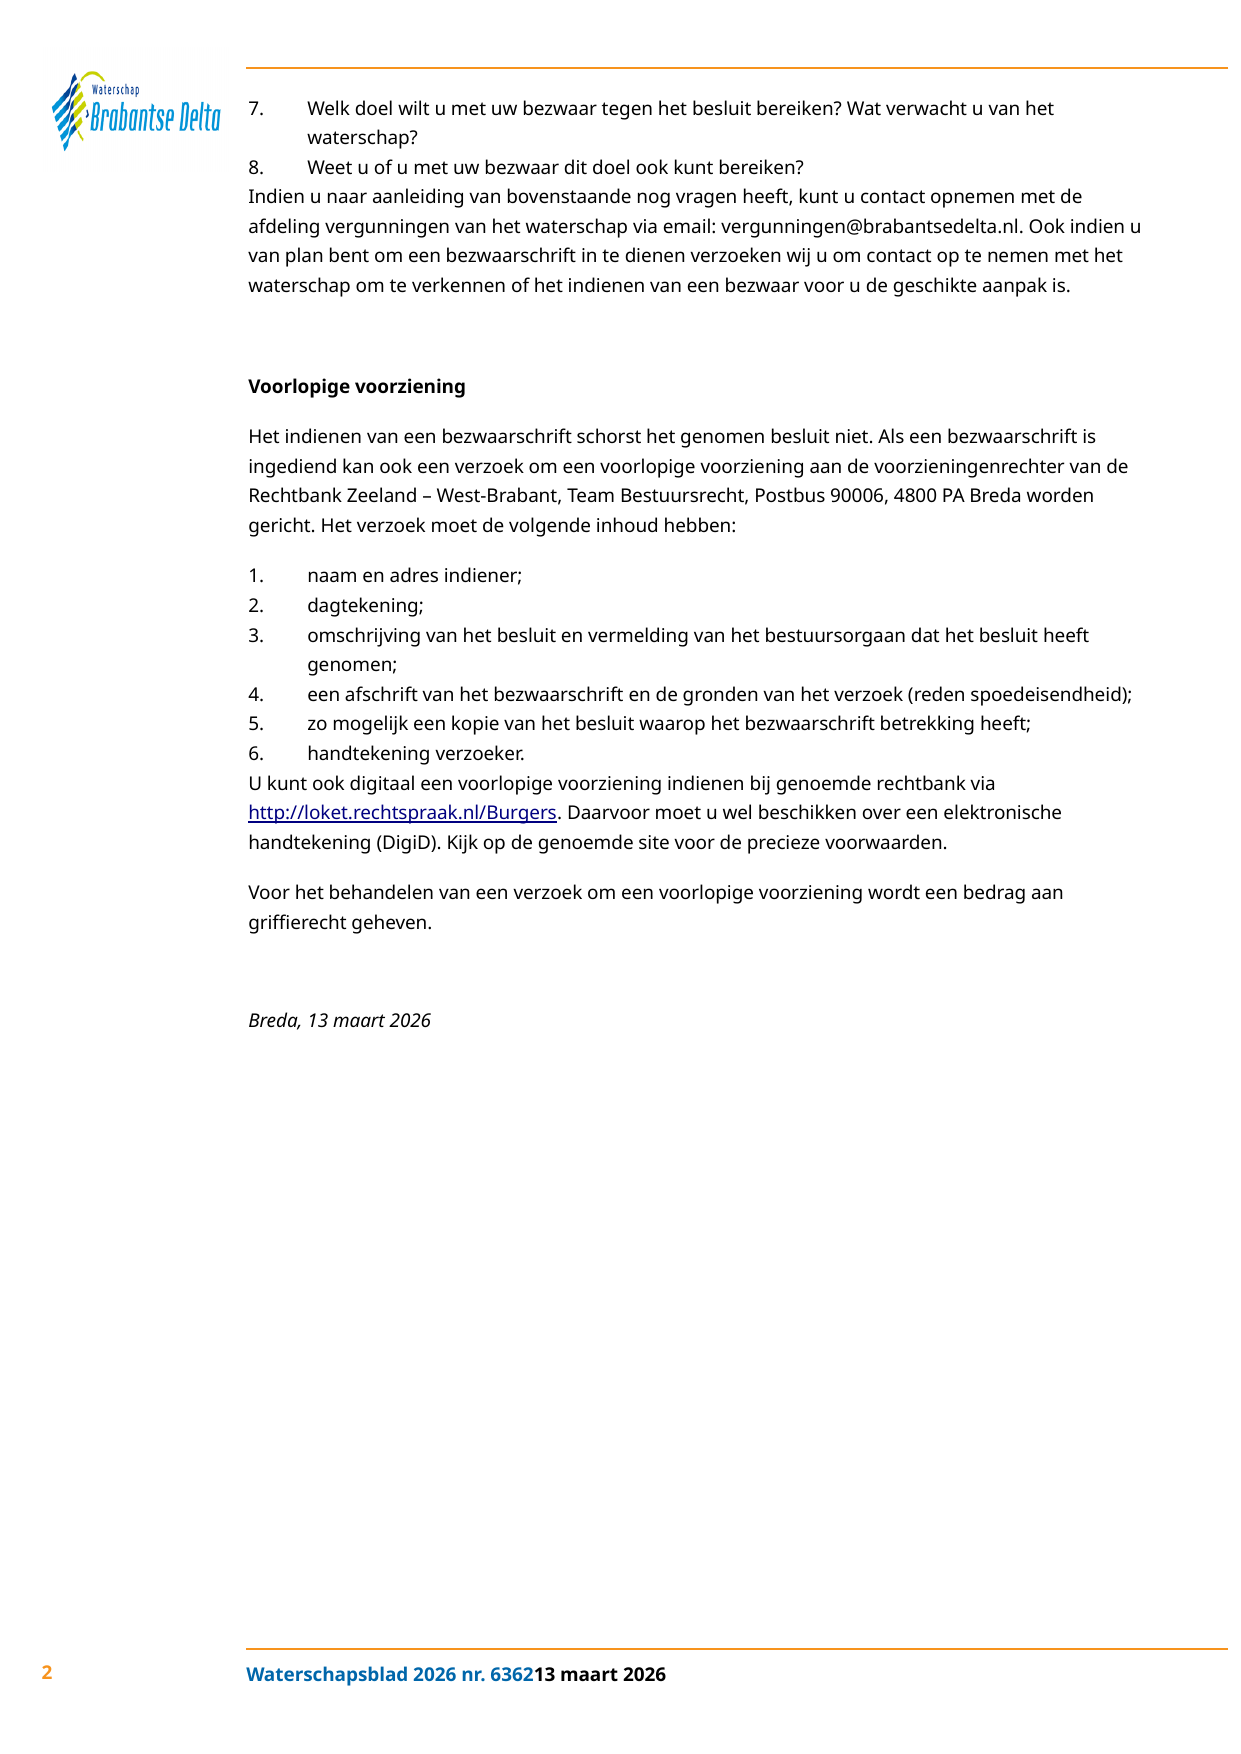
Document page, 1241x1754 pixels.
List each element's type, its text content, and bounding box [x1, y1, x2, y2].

text U kunt ook digitaal een voorlopige voorziening indienen bij genoemde rechtbank via http://loket.rechtspraak.nl/Burgers. Daarvoor moet u wel beschikken over een elektronische handtekening (DigiD). Kijk op de genoemde site voor de precieze voorwaarden. [248, 770, 1152, 855]
picture [41, 47, 231, 172]
text Het indienen van een bezwaarschrift schorst het genomen besluit niet. Als een bezwaarschrift is ingediend kan ook een verzoek om een voorlopige voorziening aan de voorzieningenrechter van de Rechtbank Zeeland – West-Brabant, Team Bestuursrecht, Postbus 90006, 4800 PA Breda worden gericht. Het verzoek moet de volgende inhoud hebben: [248, 423, 1152, 538]
list naam en adres indiener; [248, 563, 1152, 588]
text Indien u naar aanleiding van bovenstaande nog vragen heeft, kunt u contact opnemen met de afdeling vergunningen van het waterschap via email: vergunningen@brabantsedelta.nl. Ook indien u van plan bent om een bezwaarschrift in te dienen verzoeken wij u om contact op te nemen met het waterschap om te verkennen of het indienen van een bezwaar voor u de geschikte aanpak is. [248, 183, 1152, 298]
text Voorlopige voorziening [248, 373, 1152, 399]
list dagtekening; [248, 592, 1152, 618]
list Weet u of u met uw bezwaar dit doel ook kunt bereiken? [248, 154, 1152, 180]
list omschrijving van het besluit en vermelding van het bestuursorgaan dat het besluit heeft genomen; [248, 622, 1152, 677]
list zo mogelijk een kopie van het besluit waarop het bezwaarschrift betrekking heeft; [248, 711, 1152, 736]
list handtekening verzoeker. [248, 740, 1152, 766]
text Voor het behandelen van een verzoek om een voorlopige voorziening wordt een bedrag aan griffierecht geheven. [248, 879, 1152, 935]
list Welk doel wilt u met uw bezwaar tegen het besluit bereiken? Wat verwacht u van het waterschap? [248, 95, 1152, 150]
list een afschrift van het bezwaarschrift en de gronden van het verzoek (reden spoedeisendheid); [248, 681, 1152, 707]
text Breda, 13 maart 2026 [248, 1007, 1152, 1033]
